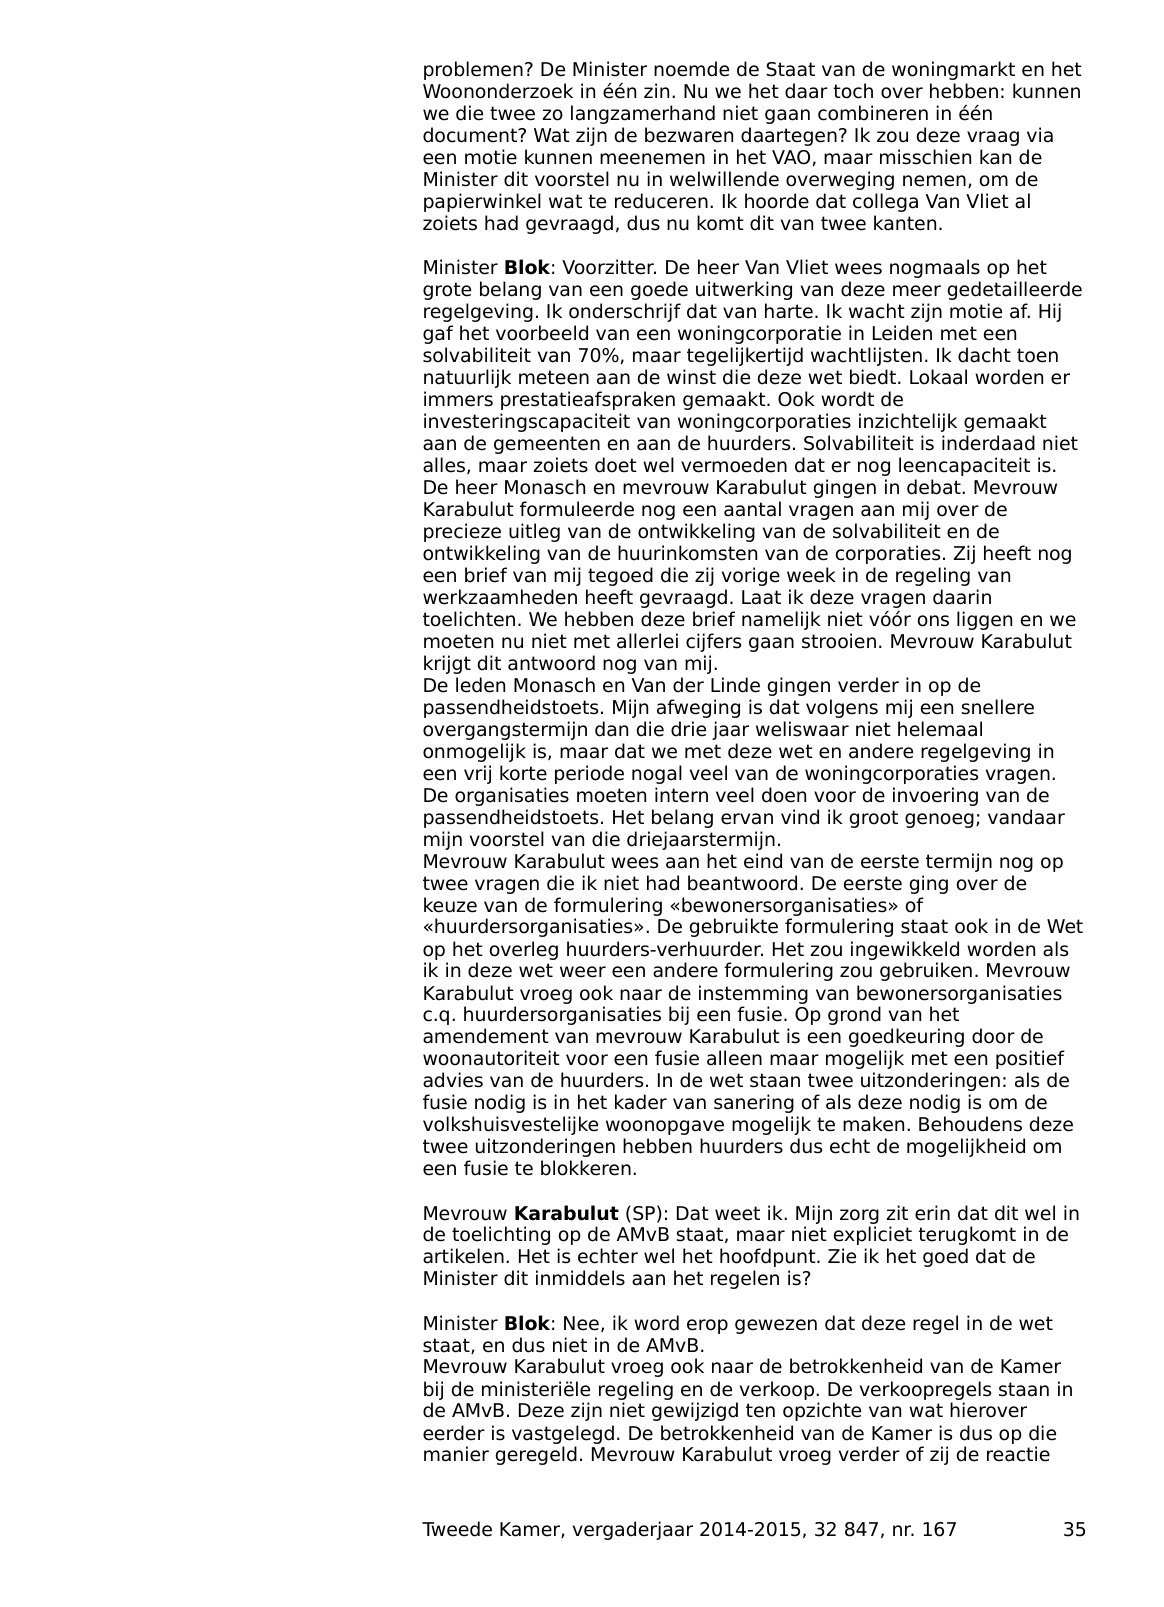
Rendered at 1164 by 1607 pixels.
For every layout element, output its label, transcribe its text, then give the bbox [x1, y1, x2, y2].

text Minister Blok: Voorzitter. De heer Van Vliet wees nogmaals op het grote belang van een goede uitwerking van deze meer gedetailleerde regelgeving. Ik onderschrijf dat van harte. Ik wacht zijn motie af. Hij gaf het voorbeeld van een woningcorporatie in Leiden met een solvabiliteit van 70%, maar tegelijkertijd wachtlijsten. Ik dacht toen natuurlijk meteen aan de winst die deze wet biedt. Lokaal worden er immers prestatieafspraken gemaakt. Ook wordt de investeringscapaciteit van woningcorporaties inzichtelijk gemaakt aan de gemeenten en aan de huurders. Solvabiliteit is inderdaad niet alles, maar zoiets doet wel vermoeden dat er nog leencapaciteit is. [422, 257, 1087, 477]
text Mevrouw Karabulut vroeg ook naar de betrokkenheid van de Kamer bij de ministeriële regeling en de verkoop. De verkoopregels staan in de AMvB. Deze zijn niet gewijzigd ten opzichte van wat hierover eerder is vastgelegd. De betrokkenheid van de Kamer is dus op die manier geregeld. Mevrouw Karabulut vroeg verder of zij de reactie [422, 1356, 1087, 1466]
text Minister Blok: Nee, ik word erop gewezen dat deze regel in de wet staat, en dus niet in de AMvB. [422, 1312, 1087, 1356]
text De leden Monasch en Van der Linde gingen verder in op de passendheidstoets. Mijn afweging is dat volgens mij een snellere overgangstermijn dan die drie jaar weliswaar niet helemaal onmogelijk is, maar dat we met deze wet en andere regelgeving in een vrij korte periode nogal veel van de woningcorporaties vragen. De organisaties moeten intern veel doen voor de invoering van de passendheidstoets. Het belang ervan vind ik groot genoeg; vandaar mijn voorstel van die driejaarstermijn. [422, 675, 1087, 851]
text De heer Monasch en mevrouw Karabulut gingen in debat. Mevrouw Karabulut formuleerde nog een aantal vragen aan mij over de precieze uitleg van de ontwikkeling van de solvabiliteit en de ontwikkeling van de huurinkomsten van de corporaties. Zij heeft nog een brief van mij tegoed die zij vorige week in de regeling van werkzaamheden heeft gevraagd. Laat ik deze vragen daarin toelichten. We hebben deze brief namelijk niet vóór ons liggen en we moeten nu niet met allerlei cijfers gaan strooien. Mevrouw Karabulut krijgt dit antwoord nog van mij. [422, 477, 1087, 675]
text Mevrouw Karabulut wees aan het eind van de eerste termijn nog op twee vragen die ik niet had beantwoord. De eerste ging over de keuze van de formulering «bewonersorganisaties» of «huurdersorganisaties». De gebruikte formulering staat ook in de Wet op het overleg huurders-verhuurder. Het zou ingewikkeld worden als ik in deze wet weer een andere formulering zou gebruiken. Mevrouw Karabulut vroeg ook naar de instemming van bewonersorganisaties c.q. huurdersorganisaties bij een fusie. Op grond van het amendement van mevrouw Karabulut is een goedkeuring door de woonautoriteit voor een fusie alleen maar mogelijk met een positief advies van de huurders. In de wet staan twee uitzonderingen: als de fusie nodig is in het kader van sanering of als deze nodig is om de volkshuisvestelijke woonopgave mogelijk te maken. Behoudens deze twee uitzonderingen hebben huurders dus echt de mogelijkheid om een fusie te blokkeren. [422, 851, 1087, 1180]
text Mevrouw Karabulut (SP): Dat weet ik. Mijn zorg zit erin dat dit wel in de toelichting op de AMvB staat, maar niet expliciet terugkomt in de artikelen. Het is echter wel het hoofdpunt. Zie ik het goed dat de Minister dit inmiddels aan het regelen is? [422, 1202, 1087, 1290]
text problemen? De Minister noemde de Staat van de woningmarkt en het Woononderzoek in één zin. Nu we het daar toch over hebben: kunnen we die twee zo langzamerhand niet gaan combineren in één document? Wat zijn de bezwaren daartegen? Ik zou deze vraag via een motie kunnen meenemen in het VAO, maar misschien kan de Minister dit voorstel nu in welwillende overweging nemen, om de papierwinkel wat te reduceren. Ik hoorde dat collega Van Vliet al zoiets had gevraagd, dus nu komt dit van twee kanten. [422, 59, 1087, 235]
